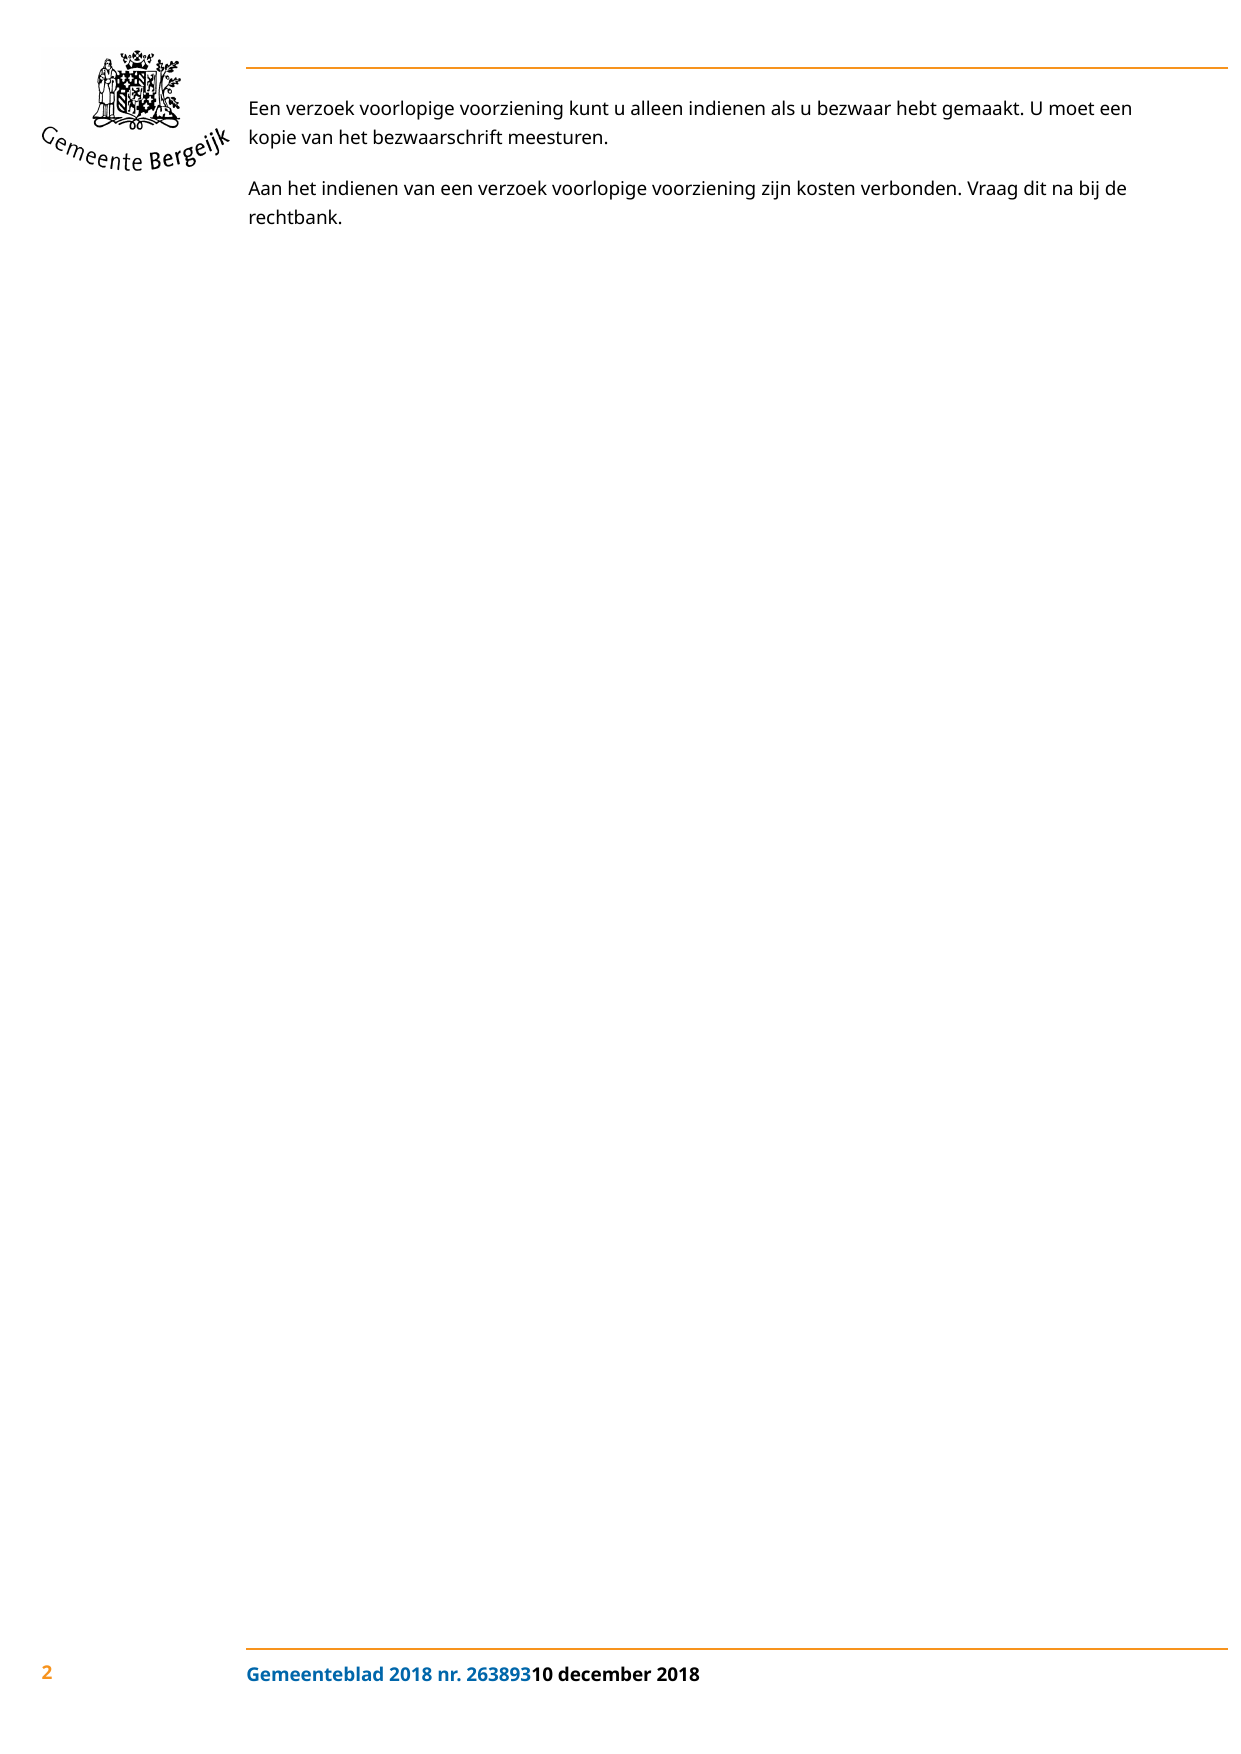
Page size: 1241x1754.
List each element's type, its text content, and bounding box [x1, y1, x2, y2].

picture [41, 47, 231, 172]
text Een verzoek voorlopige voorziening kunt u alleen indienen als u bezwaar hebt gemaakt. U moet een kopie van het bezwaarschrift meesturen. [248, 95, 1152, 150]
text Aan het indienen van een verzoek voorlopige voorziening zijn kosten verbonden. Vraag dit na bij de rechtbank. [248, 175, 1152, 230]
